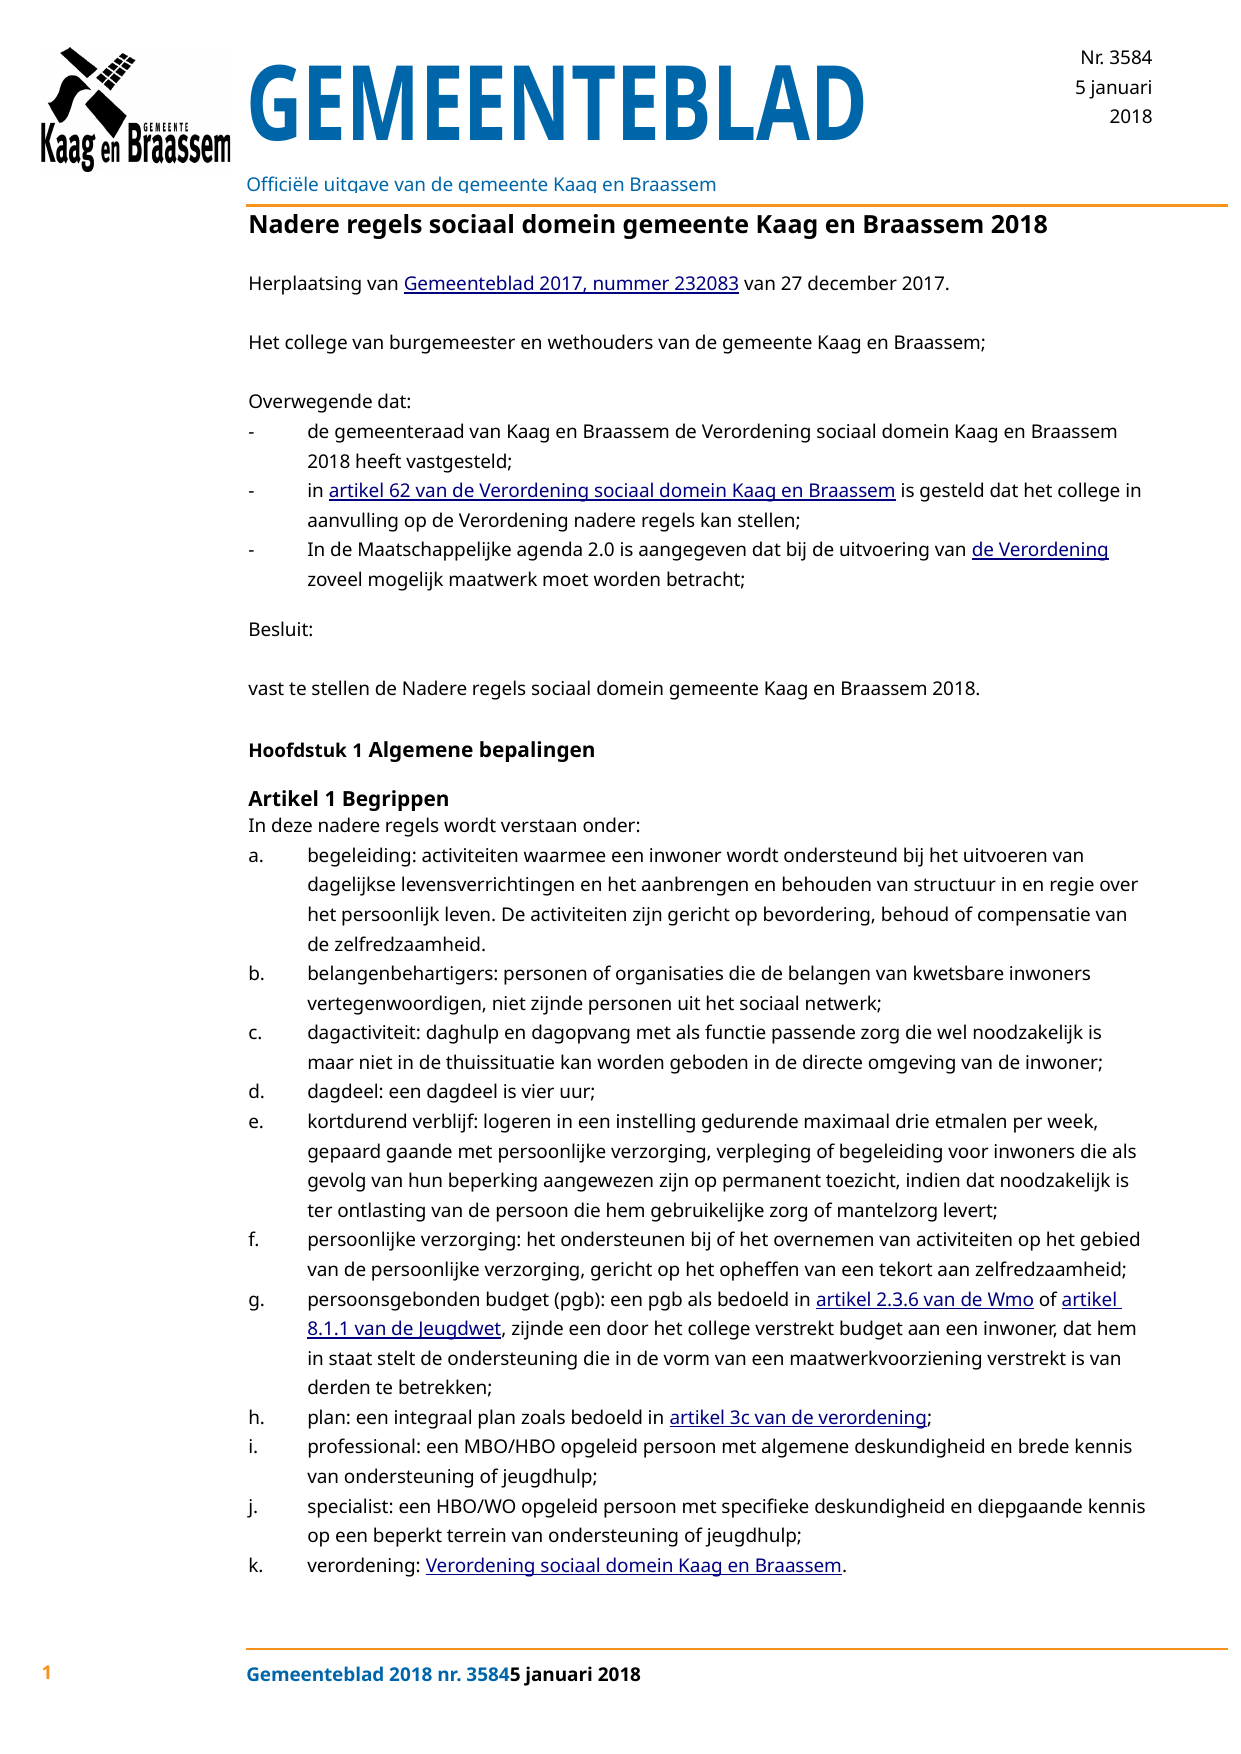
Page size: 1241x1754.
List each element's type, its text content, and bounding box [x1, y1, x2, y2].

list dagactiviteit: daghulp en dagopvang met als functie passende zorg die wel noodzakelijk is maar niet in de thuissituatie kan worden geboden in de directe omgeving van de inwoner; [248, 1019, 1152, 1075]
list dagdeel: een dagdeel is vier uur; [248, 1079, 1152, 1104]
text Herplaatsing van Gemeenteblad 2017, nummer 232083 van 27 december 2017. [248, 270, 1152, 296]
list persoonsgebonden budget (pgb): een pgb als bedoeld in artikel 2.3.6 van de Wmo of artikel 8.1.1 van de Jeugdwet, zijnde een door het college verstrekt budget aan een inwoner, dat hem in staat stelt de ondersteuning die in de vorm van een maatwerkvoorziening verstrekt is van derden te betrekken; [248, 1286, 1152, 1400]
text Besluit: [248, 616, 1152, 642]
list persoonlijke verzorging: het ondersteunen bij of het overnemen van activiteiten op het gebied van de persoonlijke verzorging, gericht op het opheffen van een tekort aan zelfredzaamheid; [248, 1227, 1152, 1282]
list in artikel 62 van de Verordening sociaal domein Kaag en Braassem is gesteld dat het college in aanvulling op de Verordening nadere regels kan stellen; [248, 477, 1152, 533]
list belangenbehartigers: personen of organisaties die de belangen van kwetsbare inwoners vertegenwoordigen, niet zijnde personen uit het sociaal netwerk; [248, 960, 1152, 1016]
text Artikel 1 Begrippen [248, 784, 1152, 812]
list plan: een integraal plan zoals bedoeld in artikel 3c van de verordening; [248, 1404, 1152, 1430]
text Het college van burgemeester en wethouders van de gemeente Kaag en Braassem; [248, 329, 1152, 355]
list de gemeenteraad van Kaag en Braassem de Verordening sociaal domein Kaag en Braassem 2018 heeft vastgesteld; [248, 418, 1152, 473]
list verordening: Verordening sociaal domein Kaag en Braassem. [248, 1552, 1152, 1578]
text Hoofdstuk 1 Algemene bepalingen [248, 735, 1152, 763]
picture [41, 47, 231, 172]
list In de Maatschappelijke agenda 2.0 is aangegeven dat bij de uitvoering van de Verordening zoveel mogelijk maatwerk moet worden betracht; [248, 537, 1152, 592]
text Overwegende dat: [248, 389, 1152, 414]
text Nadere regels sociaal domein gemeente Kaag en Braassem 2018 [248, 207, 1152, 241]
list professional: een MBO/HBO opgeleid persoon met algemene deskundigheid en brede kennis van ondersteuning of jeugdhulp; [248, 1434, 1152, 1489]
list specialist: een HBO/WO opgeleid persoon met specifieke deskundigheid en diepgaande kennis op een beperkt terrein van ondersteuning of jeugdhulp; [248, 1493, 1152, 1548]
list kortdurend verblijf: logeren in een instelling gedurende maximaal drie etmalen per week, gepaard gaande met persoonlijke verzorging, verpleging of begeleiding voor inwoners die als gevolg van hun beperking aangewezen zijn op permanent toezicht, indien dat noodzakelijk is ter ontlasting van de persoon die hem gebruikelijke zorg of mantelzorg levert; [248, 1108, 1152, 1223]
text In deze nadere regels wordt verstaan onder: [248, 812, 1152, 838]
text vast te stellen de Nadere regels sociaal domein gemeente Kaag en Braassem 2018. [248, 676, 1152, 701]
list begeleiding: activiteiten waarmee een inwoner wordt ondersteund bij het uitvoeren van dagelijkse levensverrichtingen en het aanbrengen en behouden van structuur in en regie over het persoonlijk leven. De activiteiten zijn gericht op bevordering, behoud of compensatie van de zelfredzaamheid. [248, 842, 1152, 957]
